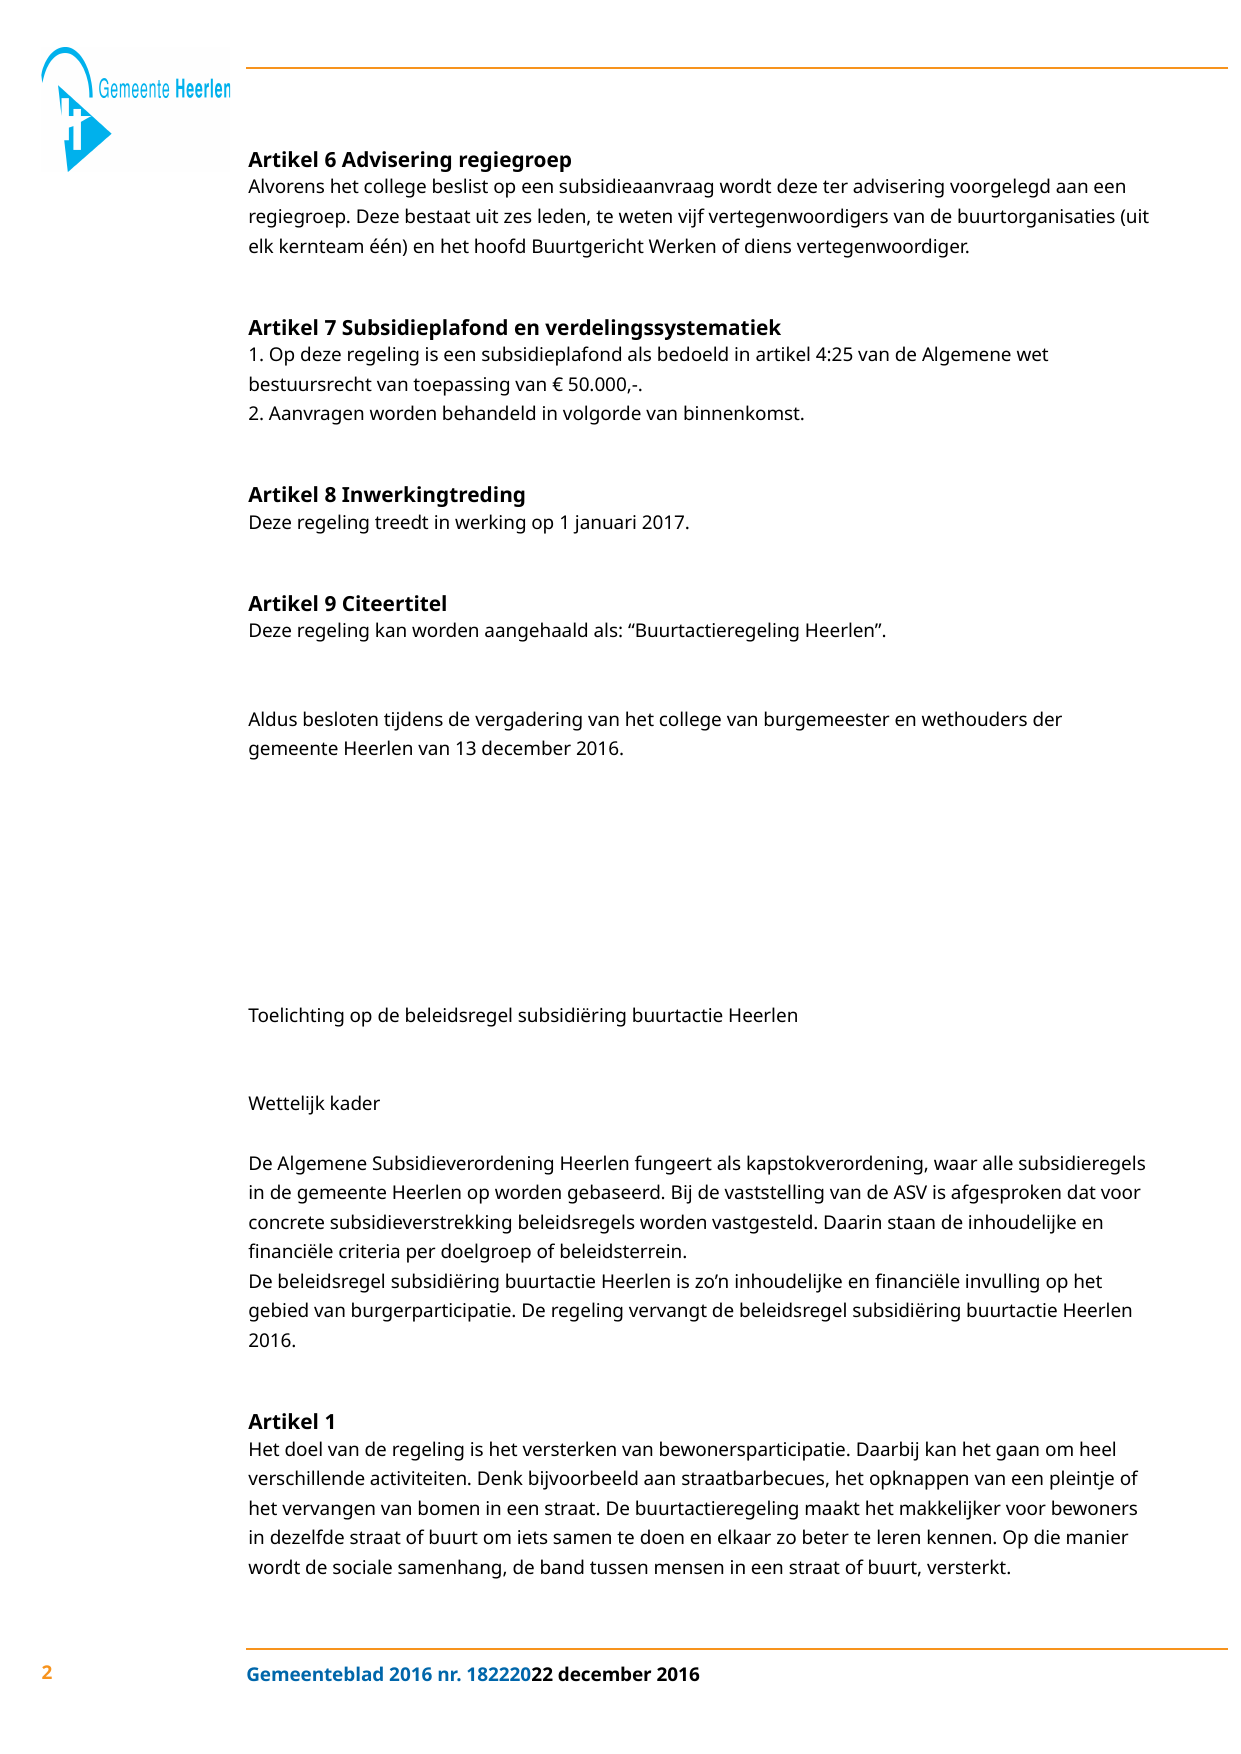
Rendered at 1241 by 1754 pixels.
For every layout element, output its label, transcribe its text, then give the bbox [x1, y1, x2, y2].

picture [41, 47, 58, 70]
text 2. Aanvragen worden behandeld in volgorde van binnenkomst. [248, 400, 1152, 426]
text Deze regeling treedt in werking op 1 januari 2017. [248, 509, 1152, 534]
text De beleidsregel subsidiëring buurtactie Heerlen is zo’n inhoudelijke en financiële invulling op het gebied van burgerparticipatie. De regeling vervangt de beleidsregel subsidiëring buurtactie Heerlen 2016. [248, 1268, 1152, 1353]
text De Algemene Subsidieverordening Heerlen fungeert als kapstokverordening, waar alle subsidieregels in de gemeente Heerlen op worden gebaseerd. Bij de vaststelling van de ASV is afgesproken dat voor concrete subsidieverstrekking beleidsregels worden vastgesteld. Daarin staan de inhoudelijke en financiële criteria per doelgroep of beleidsterrein. [248, 1150, 1152, 1264]
text 1. Op deze regeling is een subsidieplafond als bedoeld in artikel 4:25 van de Algemene wet bestuursrecht van toepassing van € 50.000,-. [248, 341, 1152, 397]
text Alvorens het college beslist op een subsidieaanvraag wordt deze ter advisering voorgelegd aan een regiegroep. Deze bestaat uit zes leden, te weten vijf vertegenwoordigers van de buurtorganisaties (uit elk kernteam één) en het hoofd Buurtgericht Werken of diens vertegenwoordiger. [248, 174, 1152, 258]
text Artikel 6 Advisering regiegroep [248, 145, 1152, 174]
text Wettelijk kader [248, 1091, 1152, 1116]
text Het doel van de regeling is het versterken van bewonersparticipatie. Daarbij kan het gaan om heel verschillende activiteiten. Denk bijvoorbeeld aan straatbarbecues, het opknappen van een pleintje of het vervangen van bomen in een straat. De buurtactieregeling maakt het makkelijker voor bewoners in dezelfde straat of buurt om iets samen te doen en elkaar zo beter te leren kennen. Op die manier wordt de sociale samenhang, de band tussen mensen in een straat of buurt, versterkt. [248, 1436, 1152, 1580]
text Artikel 8 Inwerkingtreding [248, 480, 1152, 509]
text Deze regeling kan worden aangehaald als: “Buurtactieregeling Heerlen”. [248, 617, 1152, 643]
text Toelichting op de beleidsregel subsidiëring buurtactie Heerlen [248, 1002, 1152, 1028]
text Aldus besloten tijdens de vergadering van het college van burgemeester en wethouders der gemeente Heerlen van 13 december 2016. [248, 706, 1152, 761]
text Artikel 7 Subsidieplafond en verdelingssystematiek [248, 313, 1152, 341]
text Artikel 1 [248, 1407, 1152, 1436]
picture [41, 47, 231, 172]
text Artikel 9 Citeertitel [248, 589, 1152, 617]
